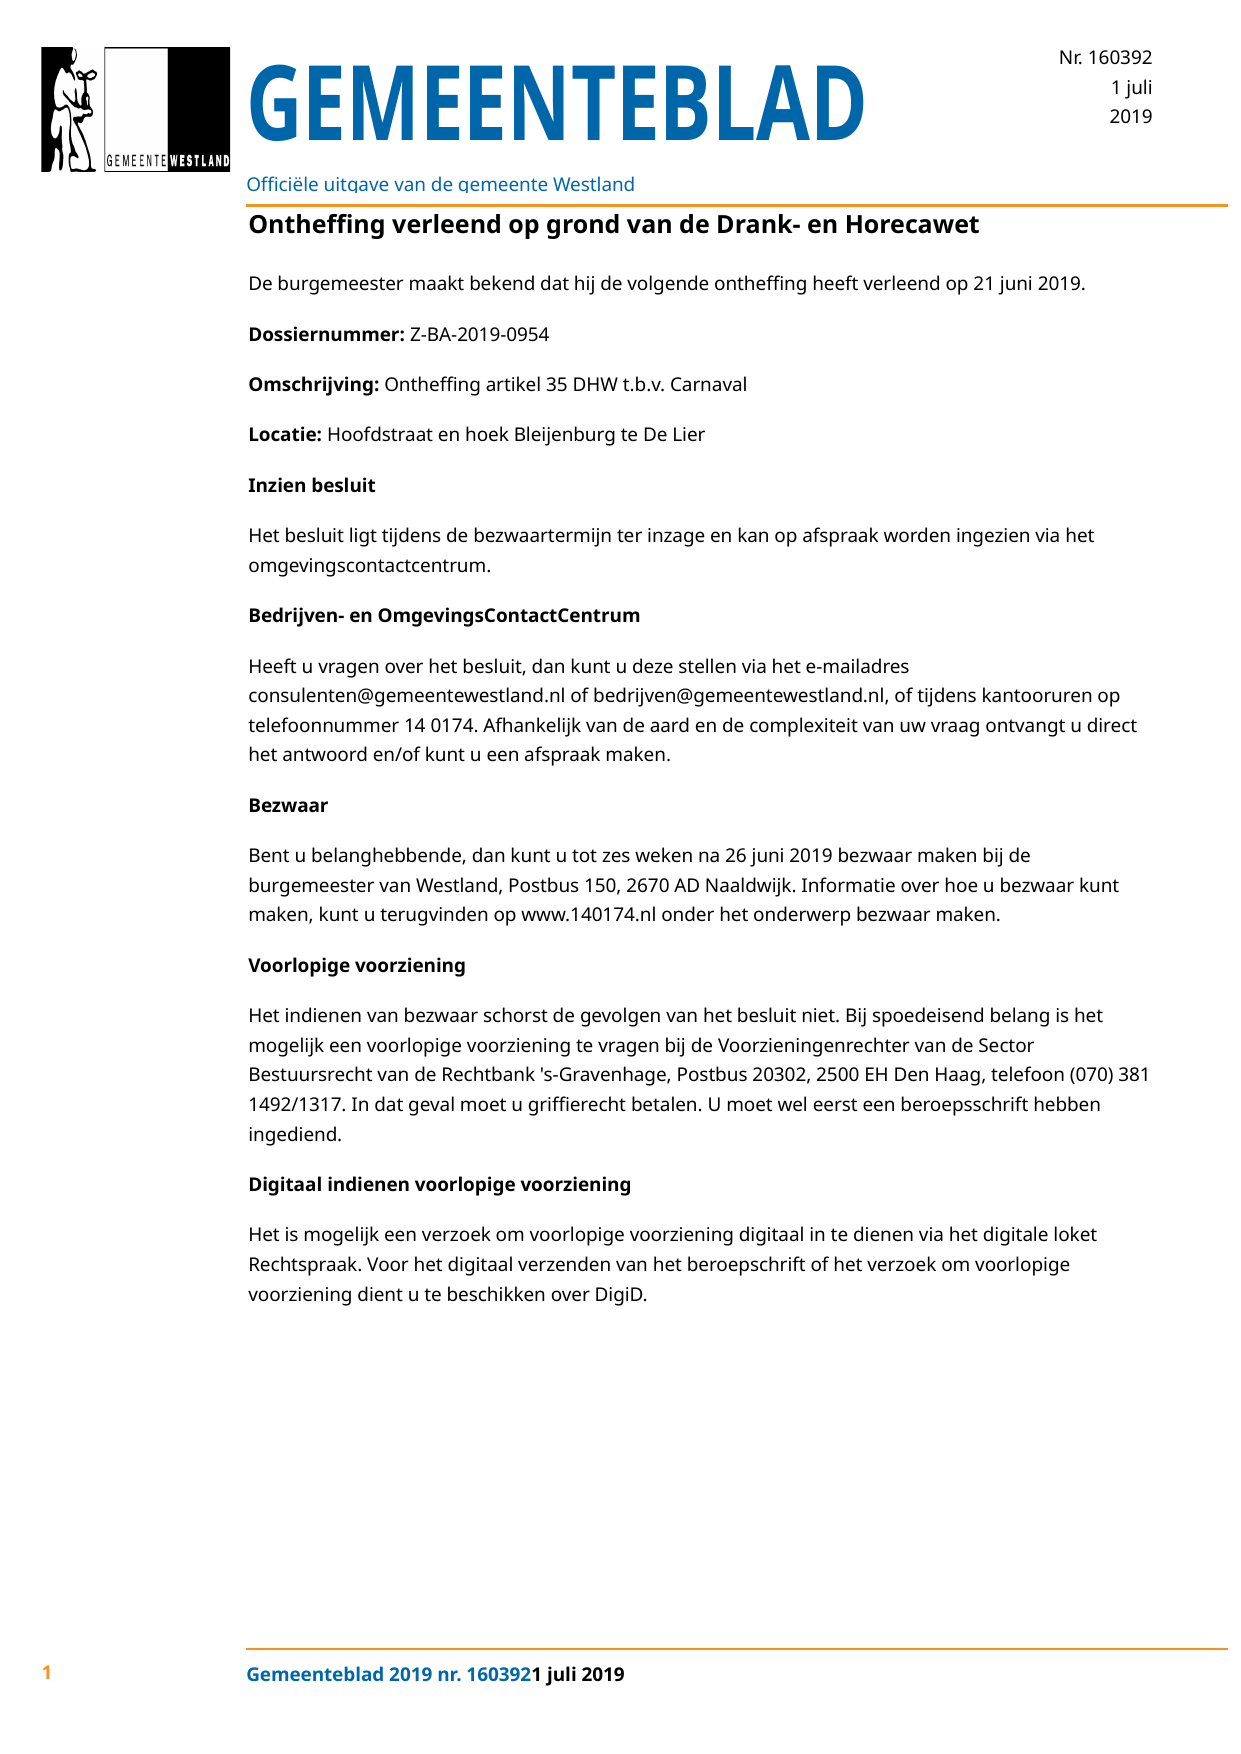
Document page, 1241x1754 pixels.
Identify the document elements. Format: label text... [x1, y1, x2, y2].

text Ontheffing verleend op grond van de Drank- en Horecawet [248, 207, 1152, 241]
text Heeft u vragen over het besluit, dan kunt u deze stellen via het e-mailadres consulenten@gemeentewestland.nl of bedrijven@gemeentewestland.nl, of tijdens kantooruren op telefoonnummer 14 0174. Afhankelijk van de aard en de complexiteit van uw vraag ontvangt u direct het antwoord en/of kunt u een afspraak maken. [248, 653, 1152, 767]
text De burgemeester maakt bekend dat hij de volgende ontheffing heeft verleend op 21 juni 2019. [248, 270, 1152, 296]
text Bezwaar [248, 792, 1152, 818]
text Locatie: Hoofdstraat en hoek Bleijenburg te De Lier [248, 422, 1152, 447]
text Digitaal indienen voorlopige voorziening [248, 1171, 1152, 1197]
text Het indienen van bezwaar schorst de gevolgen van het besluit niet. Bij spoedeisend belang is het mogelijk een voorlopige voorziening te vragen bij de Voorzieningenrechter van de Sector Bestuursrecht van de Rechtbank 's-Gravenhage, Postbus 20302, 2500 EH Den Haag, telefoon (070) 381 1492/1317. In dat geval moet u griffierecht betalen. U moet wel eerst een beroepsschrift hebben ingediend. [248, 1002, 1152, 1146]
text Inzien besluit [248, 472, 1152, 498]
text Het besluit ligt tijdens de bezwaartermijn ter inzage en kan op afspraak worden ingezien via het omgevingscontactcentrum. [248, 522, 1152, 578]
text Bent u belanghebbende, dan kunt u tot zes weken na 26 juni 2019 bezwaar maken bij de burgemeester van Westland, Postbus 150, 2670 AD Naaldwijk. Informatie over hoe u bezwaar kunt maken, kunt u terugvinden op www.140174.nl onder het onderwerp bezwaar maken. [248, 842, 1152, 927]
picture [41, 47, 231, 172]
text Bedrijven- en OmgevingsContactCentrum [248, 602, 1152, 628]
text Het is mogelijk een verzoek om voorlopige voorziening digitaal in te dienen via het digitale loket Rechtspraak. Voor het digitaal verzenden van het beroepschrift of het verzoek om voorlopige voorziening dient u te beschikken over DigiD. [248, 1222, 1152, 1306]
text Omschrijving: Ontheffing artikel 35 DHW t.b.v. Carnaval [248, 371, 1152, 397]
text Voorlopige voorziening [248, 952, 1152, 978]
text Dossiernummer: Z-BA-2019-0954 [248, 321, 1152, 346]
